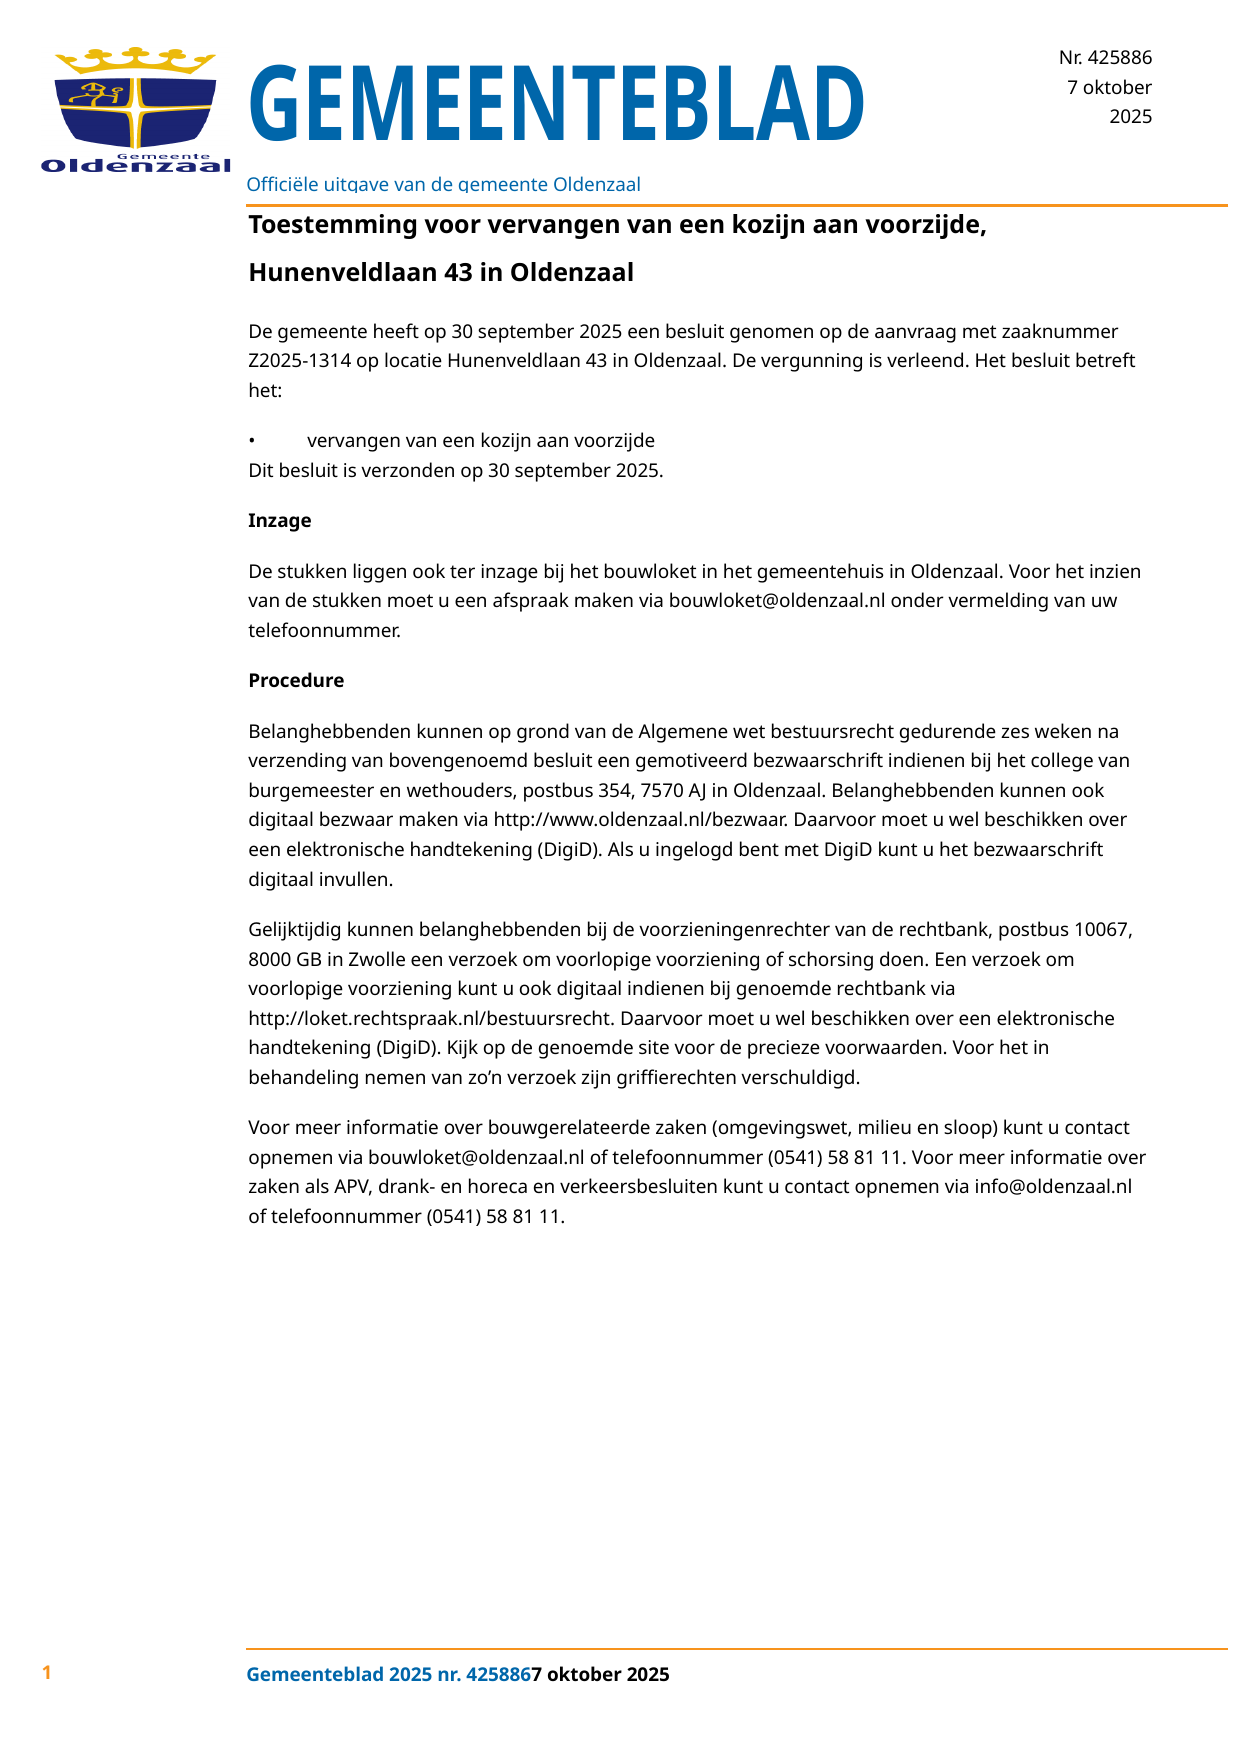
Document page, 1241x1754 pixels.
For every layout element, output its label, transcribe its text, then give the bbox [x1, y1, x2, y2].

picture [41, 47, 231, 172]
text Dit besluit is verzonden op 30 september 2025. [248, 457, 1152, 483]
list vervangen van een kozijn aan voorzijde [248, 427, 1152, 453]
text De stukken liggen ook ter inzage bij het bouwloket in het gemeentehuis in Oldenzaal. Voor het inzien van de stukken moet u een afspraak maken via bouwloket@oldenzaal.nl onder vermelding van uw telefoonnummer. [248, 558, 1152, 643]
text De gemeente heeft op 30 september 2025 een besluit genomen op de aanvraag met zaaknummer Z2025-1314 op locatie Hunenveldlaan 43 in Oldenzaal. De vergunning is verleend. Het besluit betreft het: [248, 318, 1152, 403]
text Voor meer informatie over bouwgerelateerde zaken (omgevingswet, milieu en sloop) kunt u contact opnemen via bouwloket@oldenzaal.nl of telefoonnummer (0541) 58 81 11. Voor meer informatie over zaken als APV, drank- en horeca en verkeersbesluiten kunt u contact opnemen via info@oldenzaal.nl of telefoonnummer (0541) 58 81 11. [248, 1114, 1152, 1229]
text Belanghebbenden kunnen op grond van de Algemene wet bestuursrecht gedurende zes weken na verzending van bovengenoemd besluit een gemotiveerd bezwaarschrift indienen bij het college van burgemeester en wethouders, postbus 354, 7570 AJ in Oldenzaal. Belanghebbenden kunnen ook digitaal bezwaar maken via http://www.oldenzaal.nl/bezwaar. Daarvoor moet u wel beschikken over een elektronische handtekening (DigiD). Als u ingelogd bent met DigiD kunt u het bezwaarschrift digitaal invullen. [248, 718, 1152, 892]
text Gelijktijdig kunnen belanghebbenden bij de voorzieningenrechter van de rechtbank, postbus 10067, 8000 GB in Zwolle een verzoek om voorlopige voorziening of schorsing doen. Een verzoek om voorlopige voorziening kunt u ook digitaal indienen bij genoemde rechtbank via http://loket.rechtspraak.nl/bestuursrecht. Daarvoor moet u wel beschikken over een elektronische handtekening (DigiD). Kijk op de genoemde site voor de precieze voorwaarden. Voor het in behandeling nemen van zo’n verzoek zijn griffierechten verschuldigd. [248, 916, 1152, 1090]
text Procedure [248, 667, 1152, 693]
text Inzage [248, 507, 1152, 533]
text Toestemming voor vervangen van een kozijn aan voorzijde, Hunenveldlaan 43 in Oldenzaal [248, 207, 1152, 288]
